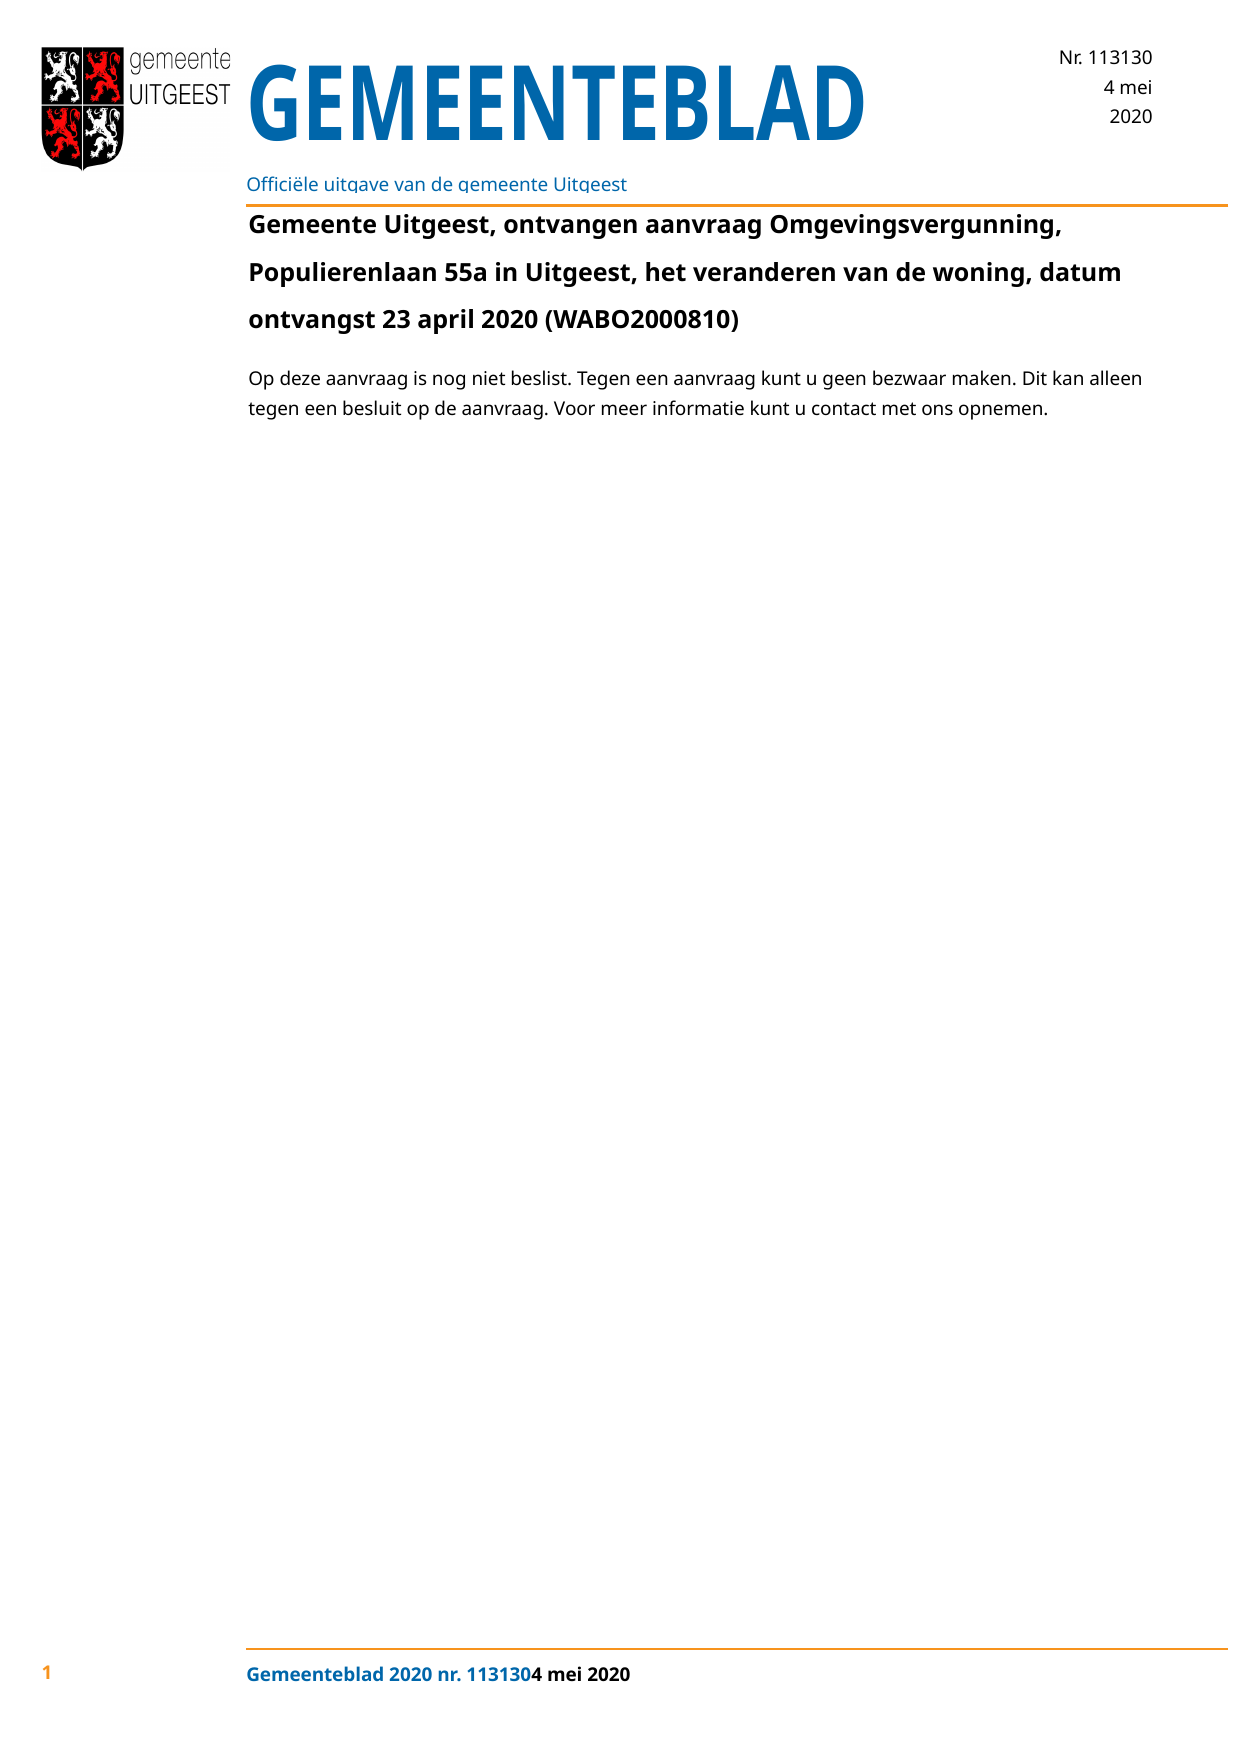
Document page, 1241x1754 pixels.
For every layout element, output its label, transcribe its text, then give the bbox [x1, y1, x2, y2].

picture [41, 47, 231, 172]
text Gemeente Uitgeest, ontvangen aanvraag Omgevingsvergunning, Populierenlaan 55a in Uitgeest, het veranderen van de woning, datum ontvangst 23 april 2020 (WABO2000810) [248, 207, 1152, 336]
text Op deze aanvraag is nog niet beslist. Tegen een aanvraag kunt u geen bezwaar maken. Dit kan alleen tegen een besluit op de aanvraag. Voor meer informatie kunt u contact met ons opnemen. [248, 366, 1152, 421]
